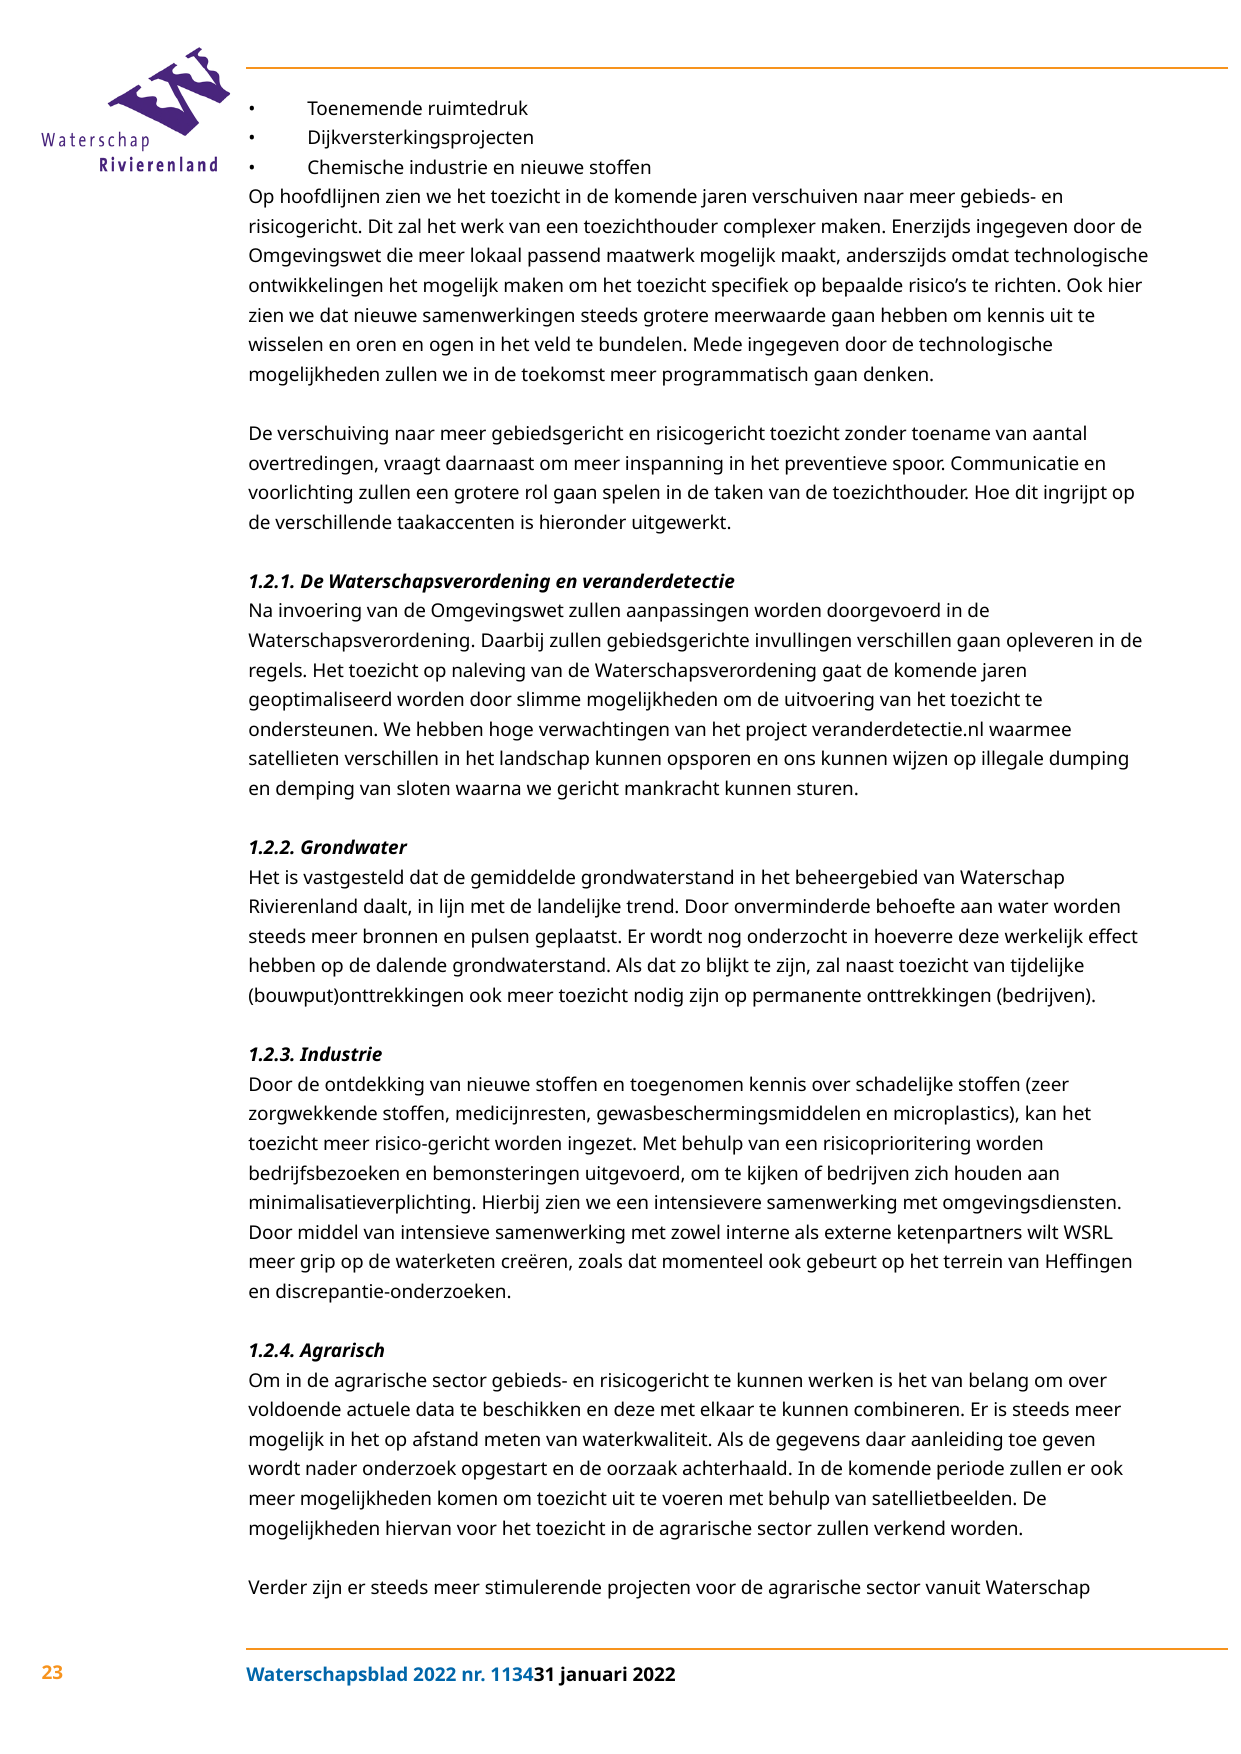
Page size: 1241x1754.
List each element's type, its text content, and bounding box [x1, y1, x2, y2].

list Toenemende ruimtedruk [248, 95, 1152, 121]
text 1.2.4. Agrarisch [248, 1337, 1152, 1363]
text 1.2.3. Industrie [248, 1041, 1152, 1067]
text 1.2.1. De Waterschapsverordening en veranderdetectie [248, 568, 1152, 594]
text Het is vastgesteld dat de gemiddelde grondwaterstand in het beheergebied van Waterschap Rivierenland daalt, in lijn met de landelijke trend. Door onverminderde behoefte aan water worden steeds meer bronnen en pulsen geplaatst. Er wordt nog onderzocht in hoeverre deze werkelijk effect hebben op de dalende grondwaterstand. Als dat zo blijkt te zijn, zal naast toezicht van tijdelijke (bouwput)onttrekkingen ook meer toezicht nodig zijn op permanente onttrekkingen (bedrijven). [248, 864, 1152, 1008]
list Dijkversterkingsprojecten [248, 124, 1152, 150]
text 1.2.2. Grondwater [248, 834, 1152, 860]
text Door de ontdekking van nieuwe stoffen en toegenomen kennis over schadelijke stoffen (zeer zorgwekkende stoffen, medicijnresten, gewasbeschermingsmiddelen en microplastics), kan het toezicht meer risico-gericht worden ingezet. Met behulp van een risicoprioritering worden bedrijfsbezoeken en bemonsteringen uitgevoerd, om te kijken of bedrijven zich houden aan minimalisatieverplichting. Hierbij zien we een intensievere samenwerking met omgevingsdiensten. Door middel van intensieve samenwerking met zowel interne als externe ketenpartners wilt WSRL meer grip op de waterketen creëren, zoals dat momenteel ook gebeurt op het terrein van Heffingen en discrepantie-onderzoeken. [248, 1071, 1152, 1304]
text De verschuiving naar meer gebiedsgericht en risicogericht toezicht zonder toename van aantal overtredingen, vraagt daarnaast om meer inspanning in het preventieve spoor. Communicatie en voorlichting zullen een grotere rol gaan spelen in de taken van de toezichthouder. Hoe dit ingrijpt op de verschillende taakaccenten is hieronder uitgewerkt. [248, 420, 1152, 535]
picture [41, 47, 231, 172]
text Op hoofdlijnen zien we het toezicht in de komende jaren verschuiven naar meer gebieds- en risicogericht. Dit zal het werk van een toezichthouder complexer maken. Enerzijds ingegeven door de Omgevingswet die meer lokaal passend maatwerk mogelijk maakt, anderszijds omdat technologische ontwikkelingen het mogelijk maken om het toezicht specifiek op bepaalde risico’s te richten. Ook hier zien we dat nieuwe samenwerkingen steeds grotere meerwaarde gaan hebben om kennis uit te wisselen en oren en ogen in het veld te bundelen. Mede ingegeven door de technologische mogelijkheden zullen we in de toekomst meer programmatisch gaan denken. [248, 183, 1152, 387]
text Na invoering van de Omgevingswet zullen aanpassingen worden doorgevoerd in de Waterschapsverordening. Daarbij zullen gebiedsgerichte invullingen verschillen gaan opleveren in de regels. Het toezicht op naleving van de Waterschapsverordening gaat de komende jaren geoptimaliseerd worden door slimme mogelijkheden om de uitvoering van het toezicht te ondersteunen. We hebben hoge verwachtingen van het project veranderdetectie.nl waarmee satellieten verschillen in het landschap kunnen opsporen en ons kunnen wijzen op illegale dumping en demping van sloten waarna we gericht mankracht kunnen sturen. [248, 598, 1152, 801]
list Chemische industrie en nieuwe stoffen [248, 154, 1152, 180]
text Verder zijn er steeds meer stimulerende projecten voor de agrarische sector vanuit Waterschap [248, 1574, 1152, 1600]
text Om in de agrarische sector gebieds- en risicogericht te kunnen werken is het van belang om over voldoende actuele data te beschikken en deze met elkaar te kunnen combineren. Er is steeds meer mogelijk in het op afstand meten van waterkwaliteit. Als de gegevens daar aanleiding toe geven wordt nader onderzoek opgestart en de oorzaak achterhaald. In de komende periode zullen er ook meer mogelijkheden komen om toezicht uit te voeren met behulp van satellietbeelden. De mogelijkheden hiervan voor het toezicht in de agrarische sector zullen verkend worden. [248, 1367, 1152, 1541]
